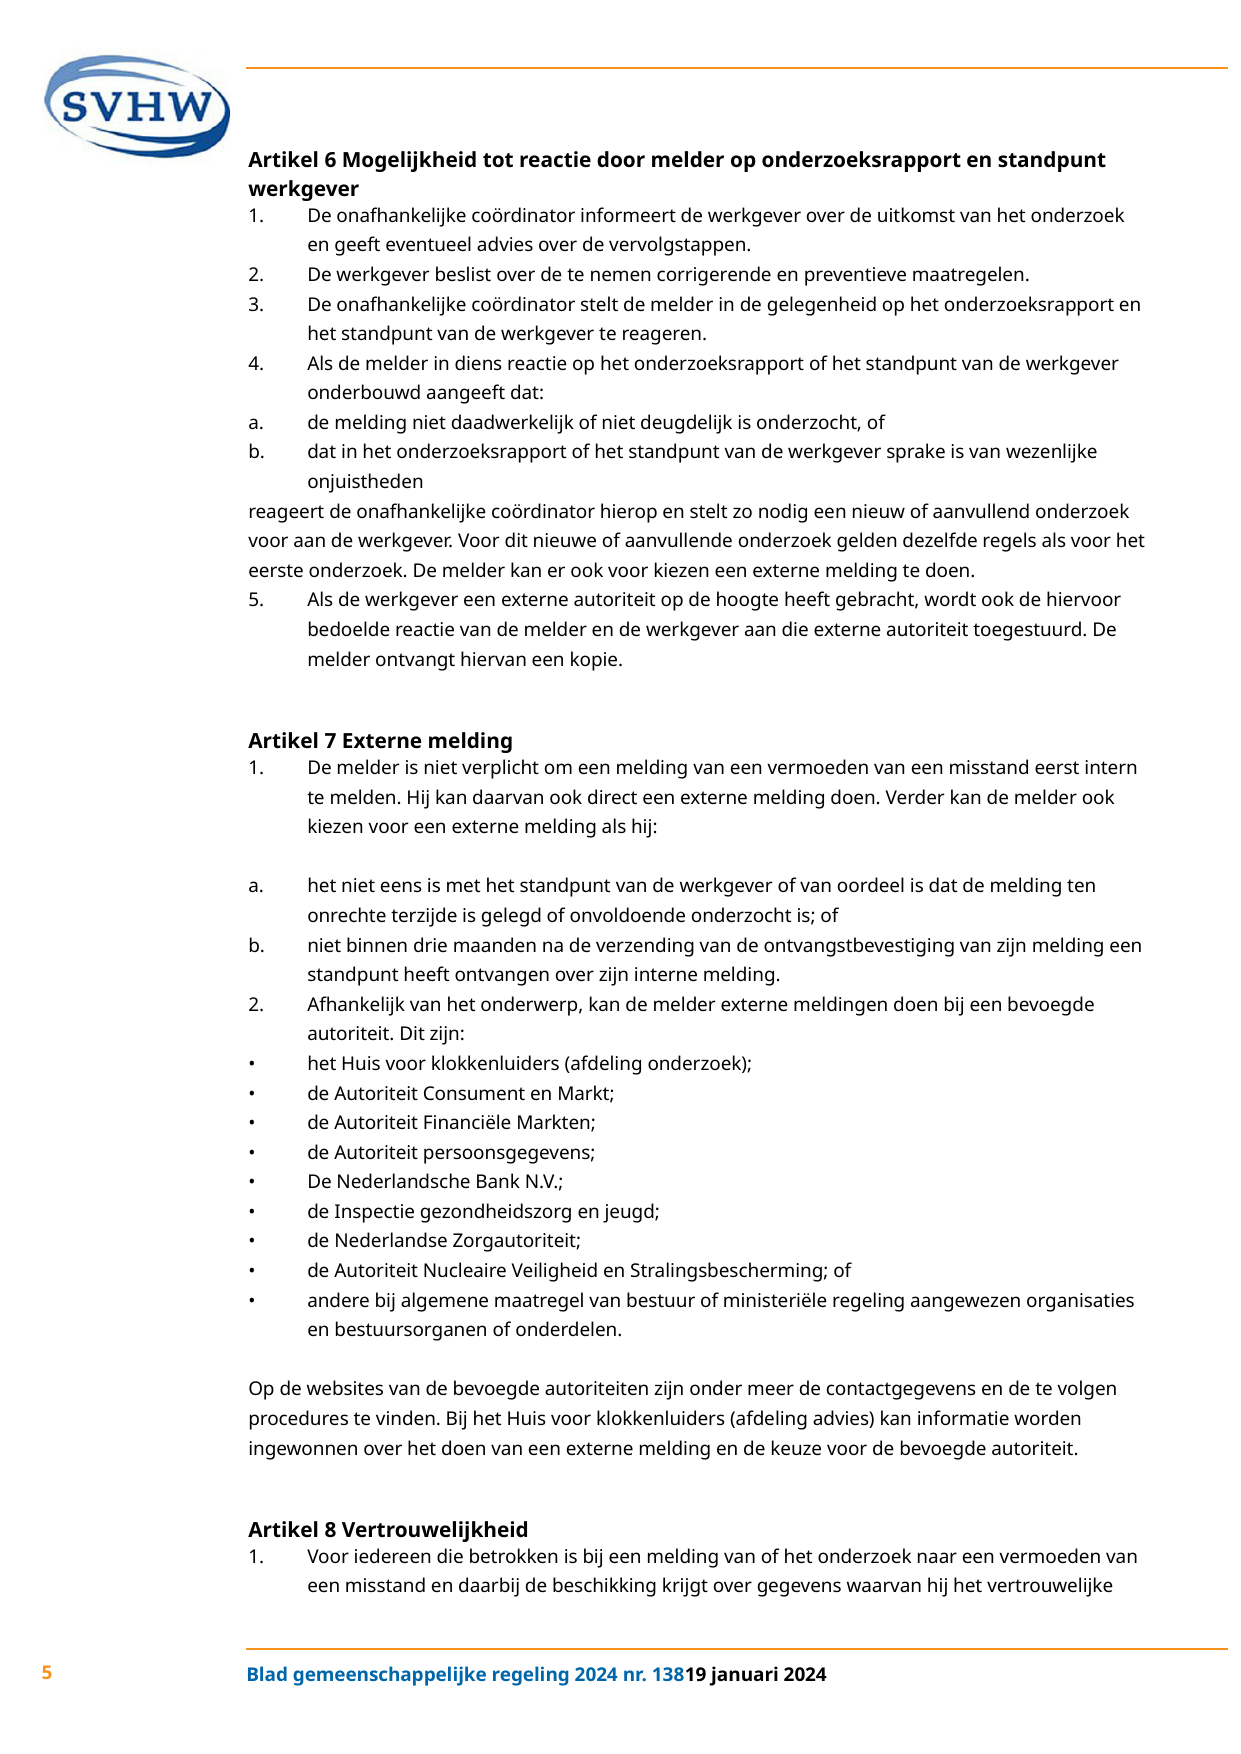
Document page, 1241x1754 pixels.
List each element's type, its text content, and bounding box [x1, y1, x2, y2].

list Afhankelijk van het onderwerp, kan de melder externe meldingen doen bij een bevoegde autoriteit. Dit zijn: [248, 991, 1152, 1046]
list niet binnen drie maanden na de verzending van de ontvangstbevestiging van zijn melding een standpunt heeft ontvangen over zijn interne melding. [248, 932, 1152, 987]
list andere bij algemene maatregel van bestuur of ministeriële regeling aangewezen organisaties en bestuursorganen of onderdelen. [248, 1287, 1152, 1342]
list het Huis voor klokkenluiders (afdeling onderzoek); [248, 1050, 1152, 1076]
list dat in het onderzoeksrapport of het standpunt van de werkgever sprake is van wezenlijke onjuistheden [248, 439, 1152, 494]
list De onafhankelijke coördinator stelt de melder in de gelegenheid op het onderzoeksrapport en het standpunt van de werkgever te reageren. [248, 291, 1152, 346]
list de Autoriteit Consument en Markt; [248, 1080, 1152, 1105]
text Artikel 7 Externe melding [248, 726, 1152, 754]
text reageert de onafhankelijke coördinator hierop en stelt zo nodig een nieuw of aanvullend onderzoek voor aan de werkgever. Voor dit nieuwe of aanvullende onderzoek gelden dezelfde regels als voor het eerste onderzoek. De melder kan er ook voor kiezen een externe melding te doen. [248, 498, 1152, 583]
list de melding niet daadwerkelijk of niet deugdelijk is onderzocht, of [248, 409, 1152, 435]
text Op de websites van de bevoegde autoriteiten zijn onder meer de contactgegevens en de te volgen procedures te vinden. Bij het Huis voor klokkenluiders (afdeling advies) kan informatie worden ingewonnen over het doen van een externe melding en de keuze voor de bevoegde autoriteit. [248, 1376, 1152, 1460]
list De onafhankelijke coördinator informeert de werkgever over de uitkomst van het onderzoek en geeft eventueel advies over de vervolgstappen. [248, 202, 1152, 257]
list het niet eens is met het standpunt van de werkgever of van oordeel is dat de melding ten onrechte terzijde is gelegd of onvoldoende onderzocht is; of [248, 873, 1152, 928]
list de Autoriteit Nucleaire Veiligheid en Stralingsbescherming; of [248, 1257, 1152, 1283]
list De melder is niet verplicht om een melding van een vermoeden van een misstand eerst intern te melden. Hij kan daarvan ook direct een externe melding doen. Verder kan de melder ook kiezen voor een externe melding als hij: [248, 754, 1152, 839]
list De werkgever beslist over de te nemen corrigerende en preventieve maatregelen. [248, 261, 1152, 287]
list Als de melder in diens reactie op het onderzoeksrapport of het standpunt van de werkgever onderbouwd aangeeft dat: [248, 350, 1152, 405]
list de Inspectie gezondheidszorg en jeugd; [248, 1198, 1152, 1224]
text Artikel 8 Vertrouwelijkheid [248, 1515, 1152, 1543]
picture [41, 47, 231, 172]
list de Nederlandse Zorgautoriteit; [248, 1228, 1152, 1253]
list De Nederlandsche Bank N.V.; [248, 1168, 1152, 1194]
list de Autoriteit persoonsgegevens; [248, 1139, 1152, 1164]
list de Autoriteit Financiële Markten; [248, 1109, 1152, 1135]
text Artikel 6 Mogelijkheid tot reactie door melder op onderzoeksrapport en standpunt werkgever [248, 145, 1152, 202]
list Voor iedereen die betrokken is bij een melding van of het onderzoek naar een vermoeden van een misstand en daarbij de beschikking krijgt over gegevens waarvan hij het vertrouwelijke [248, 1543, 1152, 1598]
list Als de werkgever een externe autoriteit op de hoogte heeft gebracht, wordt ook de hiervoor bedoelde reactie van de melder en de werkgever aan die externe autoriteit toegestuurd. De melder ontvangt hiervan een kopie. [248, 587, 1152, 672]
